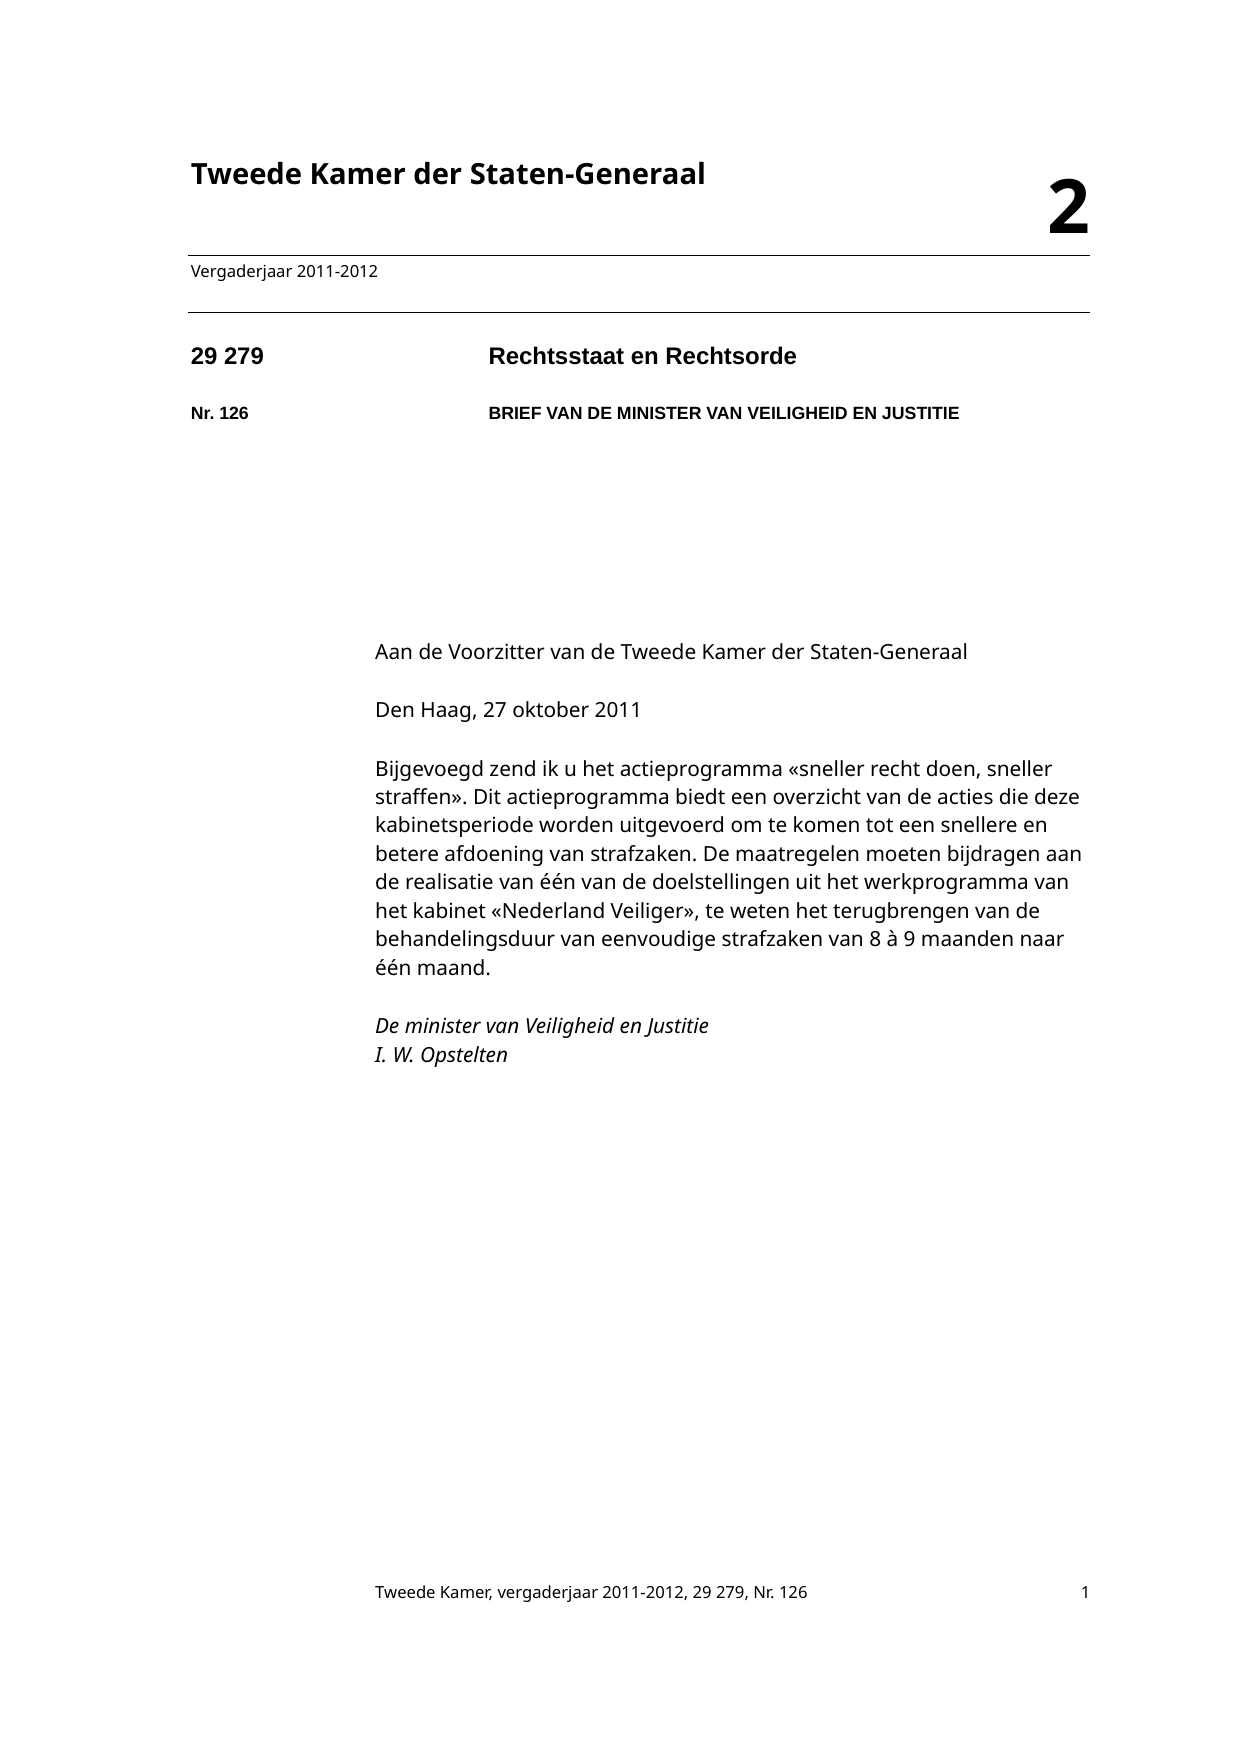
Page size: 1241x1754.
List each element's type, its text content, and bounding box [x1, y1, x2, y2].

table_cell [188, 313, 485, 339]
table_cell Vergaderjaar 2011-2012 [188, 256, 485, 312]
table_cell [485, 256, 1090, 312]
text Bijgevoegd zend ik u het actieprogramma «sneller recht doen, sneller straffen». Dit actieprogramma biedt een overzicht van de acties die deze kabinetsperiode worden uitgevoerd om te komen tot een snellere en betere afdoening van strafzaken. De maatregelen moeten bijdragen aan de realisatie van één van de doelstellingen uit het werkprogramma van het kabinet «Nederland Veiliger», te weten het terugbrengen van de behandelingsduur van eenvoudige strafzaken van 8 à 9 maanden naar één maand. [375, 754, 1090, 981]
table_cell 29 279 [188, 339, 485, 399]
table_header Tweede Kamer der Staten-Generaal [188, 150, 909, 255]
table_cell [485, 313, 1090, 339]
text Den Haag, 27 oktober 2011 [375, 695, 1090, 724]
text Aan de Voorzitter van de Tweede Kamer der Staten-Generaal [375, 637, 1090, 665]
table_header 2 [910, 150, 1090, 255]
table_cell Rechtsstaat en Rechtsorde [485, 339, 1090, 399]
table_cell BRIEF VAN DE MINISTER VAN VEILIGHEID EN JUSTITIE [485, 399, 1090, 518]
text I. W. Opstelten [375, 1040, 1090, 1068]
table_cell Nr. 126 [188, 399, 485, 518]
text De minister van Veiligheid en Justitie [375, 1011, 1090, 1040]
